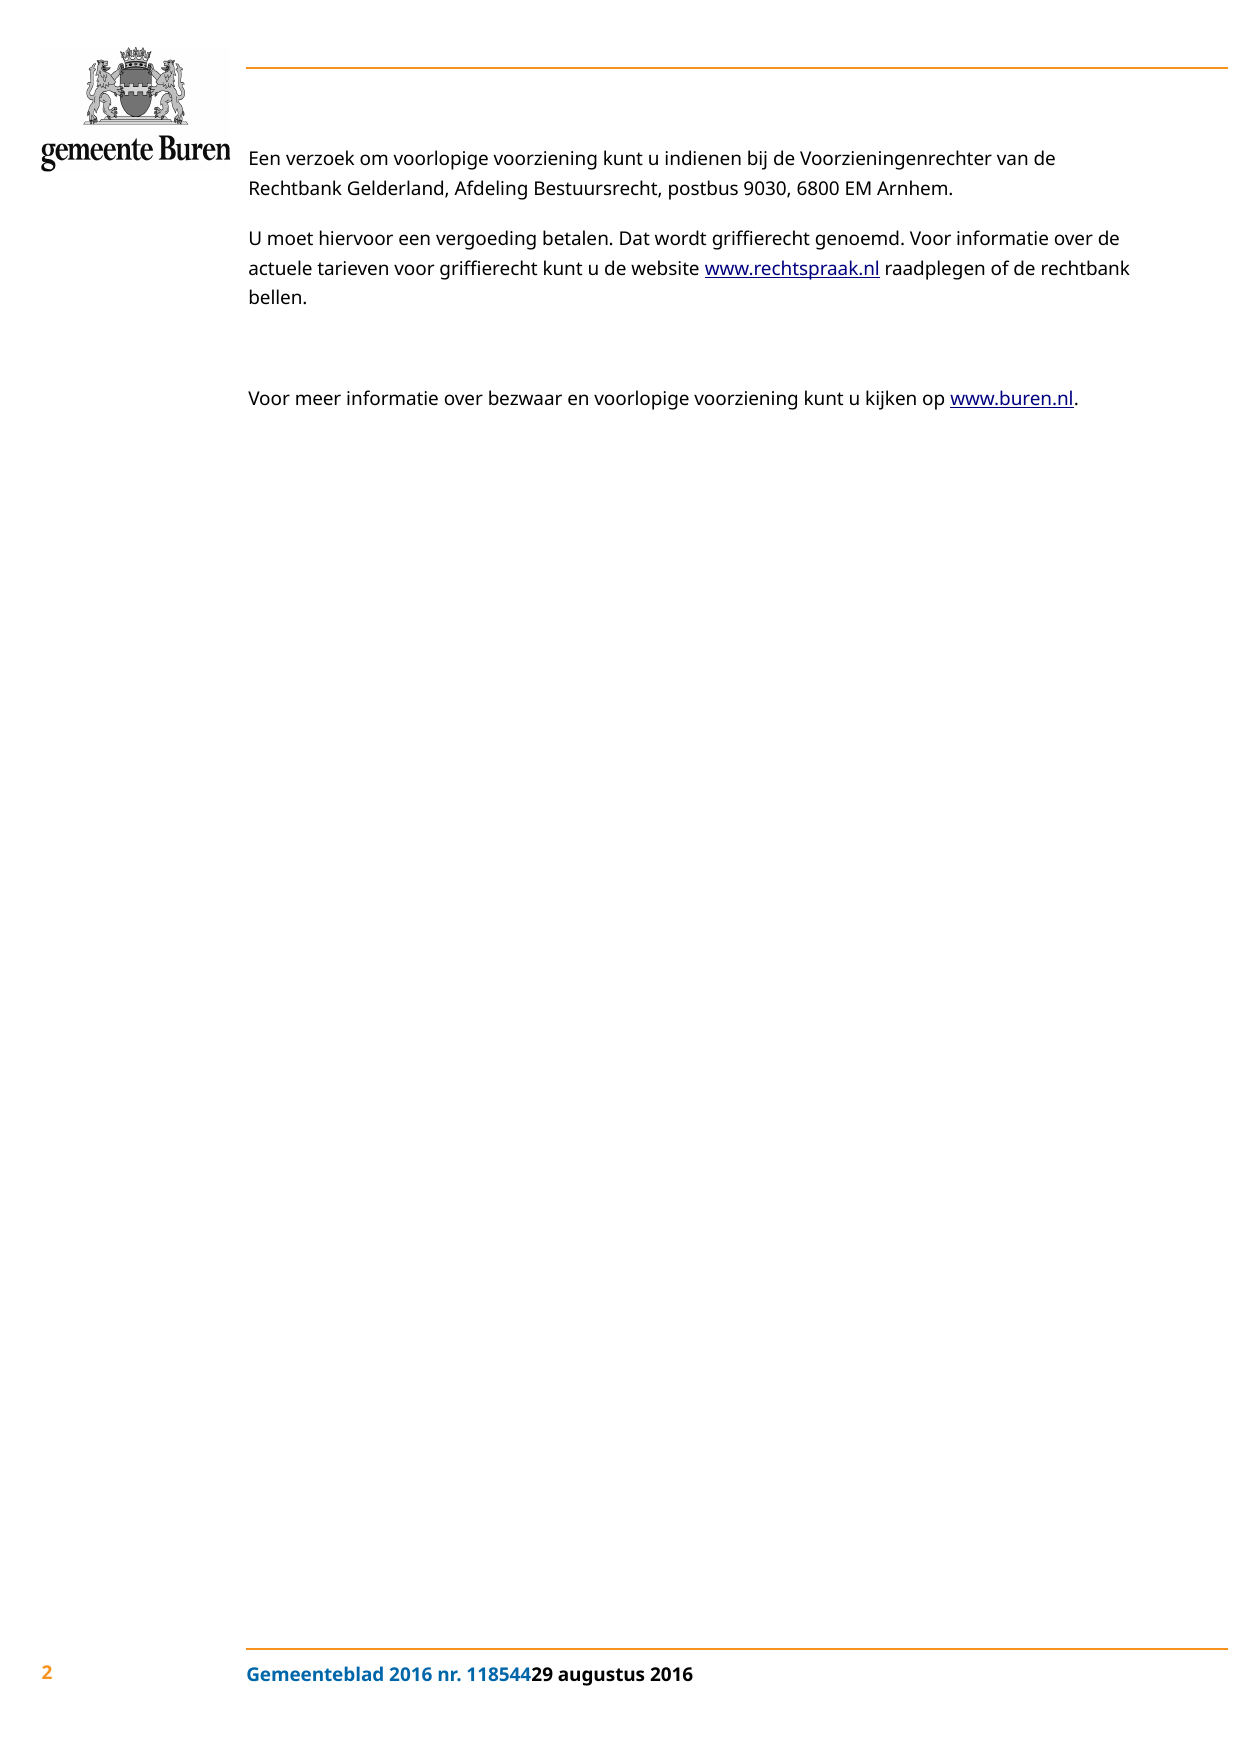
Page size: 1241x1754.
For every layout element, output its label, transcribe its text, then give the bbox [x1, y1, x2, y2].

picture [41, 47, 231, 172]
text U moet hiervoor een vergoeding betalen. Dat wordt griffierecht genoemd. Voor informatie over de actuele tarieven voor griffierecht kunt u de website www.rechtspraak.nl raadplegen of de rechtbank bellen. [248, 225, 1152, 310]
text Een verzoek om voorlopige voorziening kunt u indienen bij de Voorzieningenrechter van de Rechtbank Gelderland, Afdeling Bestuursrecht, postbus 9030, 6800 EM Arnhem. [248, 145, 1152, 201]
text Voor meer informatie over bezwaar en voorlopige voorziening kunt u kijken op www.buren.nl. [248, 385, 1152, 411]
